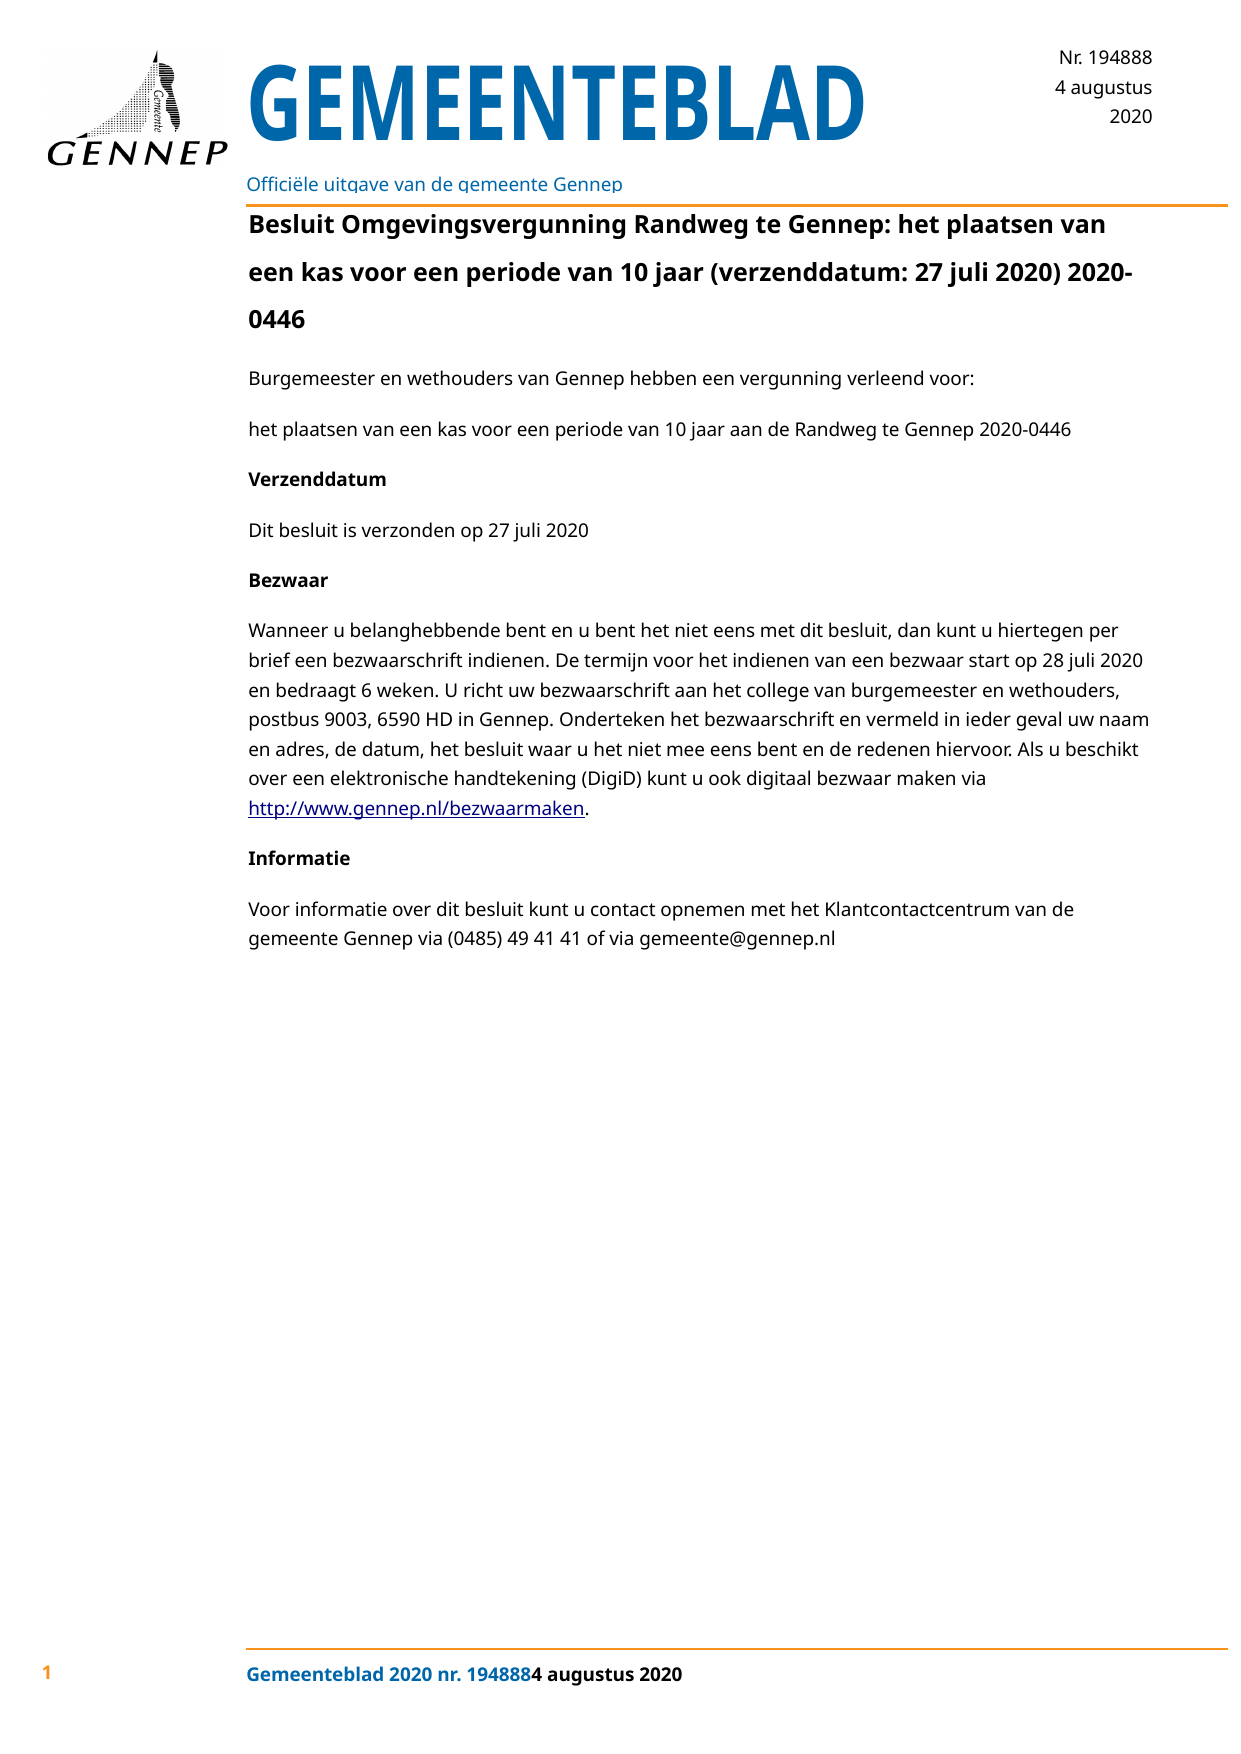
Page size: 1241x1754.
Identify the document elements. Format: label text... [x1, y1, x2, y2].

text Burgemeester en wethouders van Gennep hebben een vergunning verleend voor: [248, 366, 1152, 391]
text het plaatsen van een kas voor een periode van 10 jaar aan de Randweg te Gennep 2020-0446 [248, 416, 1152, 442]
picture [41, 47, 231, 172]
text Verzenddatum [248, 466, 1152, 492]
text Besluit Omgevingsvergunning Randweg te Gennep: het plaatsen van een kas voor een periode van 10 jaar (verzenddatum: 27 juli 2020) 2020-0446 [248, 207, 1152, 336]
text Voor informatie over dit besluit kunt u contact opnemen met het Klantcontactcentrum van de gemeente Gennep via (0485) 49 41 41 of via gemeente@gennep.nl [248, 896, 1152, 951]
text Bezwaar [248, 567, 1152, 593]
text Wanneer u belanghebbende bent en u bent het niet eens met dit besluit, dan kunt u hiertegen per brief een bezwaarschrift indienen. De termijn voor het indienen van een bezwaar start op 28 juli 2020 en bedraagt 6 weken. U richt uw bezwaarschrift aan het college van burgemeester en wethouders, postbus 9003, 6590 HD in Gennep. Onderteken het bezwaarschrift en vermeld in ieder geval uw naam en adres, de datum, het besluit waar u het niet mee eens bent en de redenen hiervoor. Als u beschikt over een elektronische handtekening (DigiD) kunt u ook digitaal bezwaar maken via http://www.gennep.nl/bezwaarmaken. [248, 618, 1152, 821]
text Informatie [248, 846, 1152, 871]
text Dit besluit is verzonden op 27 juli 2020 [248, 517, 1152, 542]
